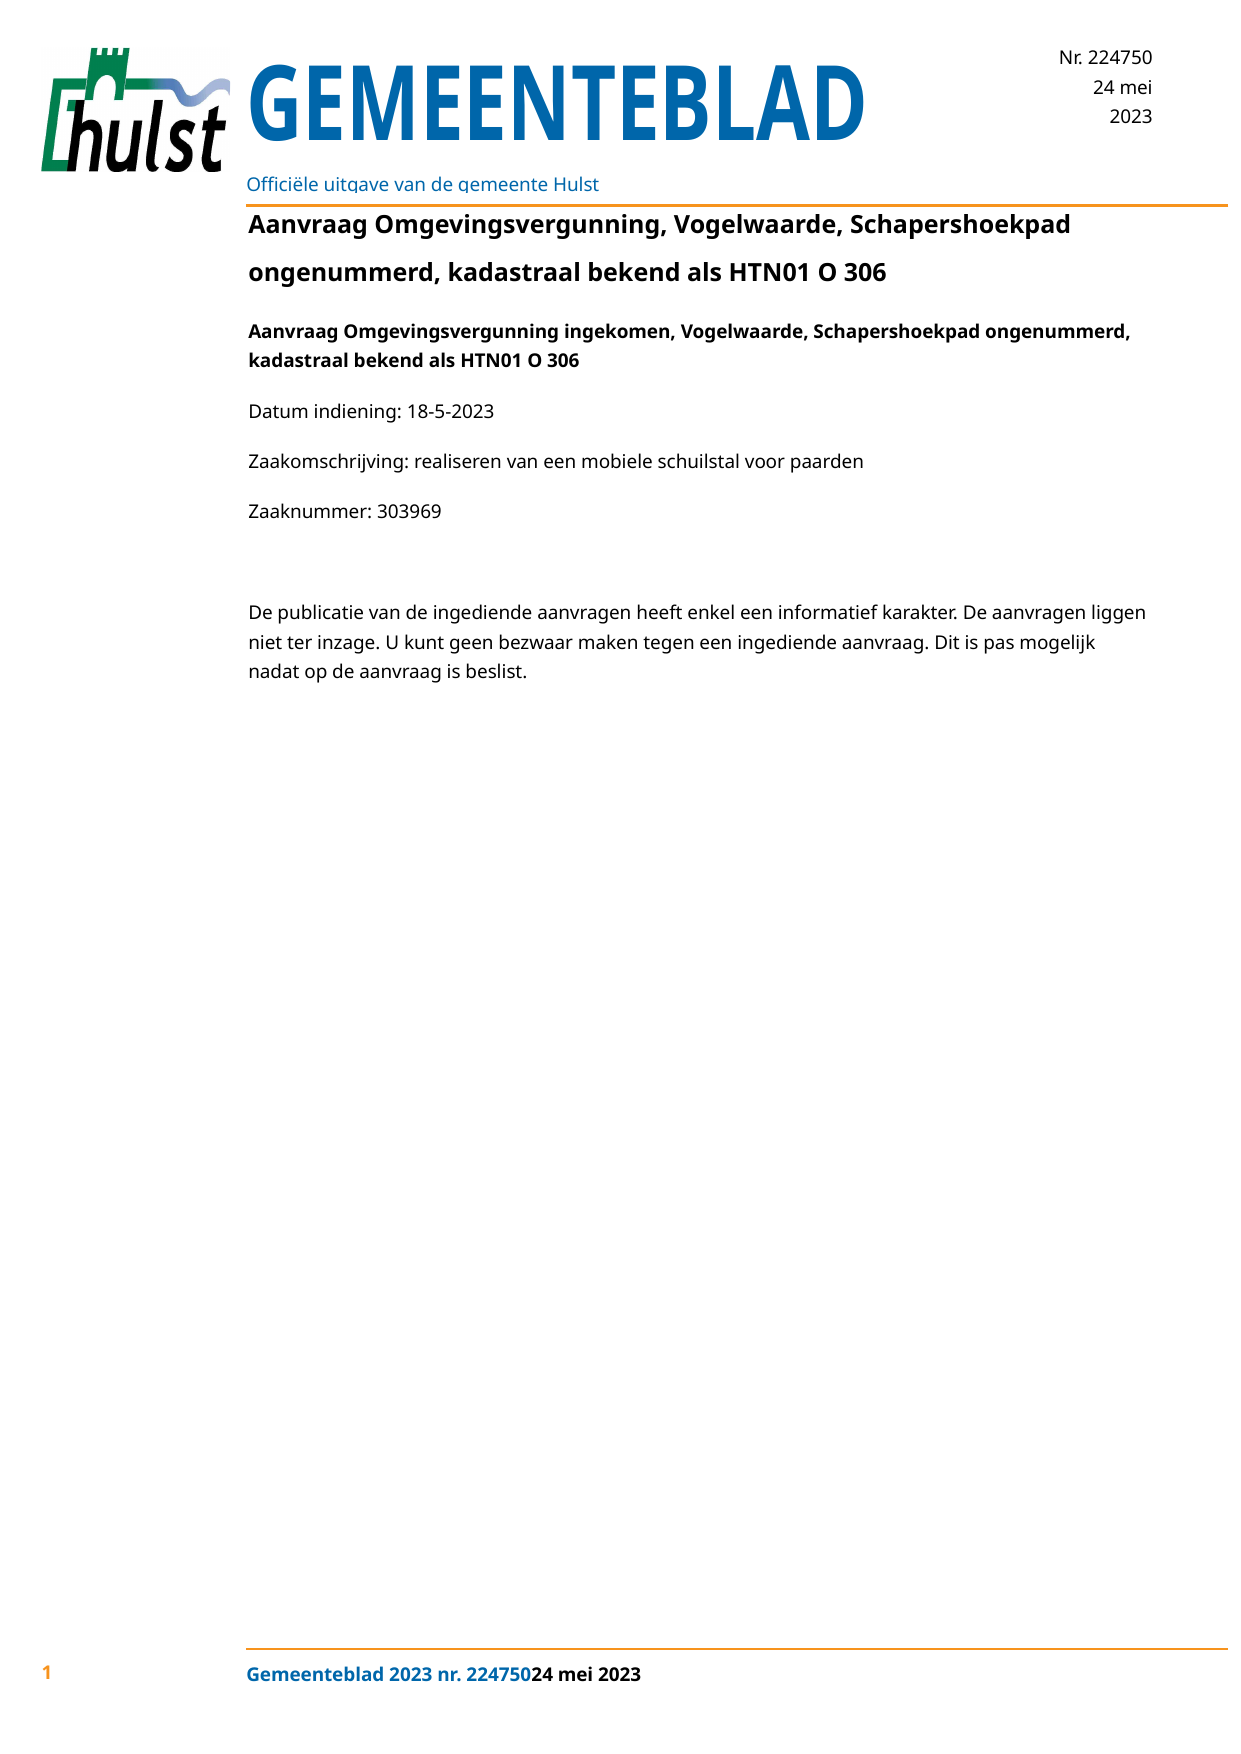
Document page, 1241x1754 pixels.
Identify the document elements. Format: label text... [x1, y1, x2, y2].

picture [41, 47, 231, 172]
text Aanvraag Omgevingsvergunning, Vogelwaarde, Schapershoekpad ongenummerd, kadastraal bekend als HTN01 O 306 [248, 207, 1152, 288]
text Datum indiening: 18-5-2023 [248, 398, 1152, 424]
text Zaaknummer: 303969 [248, 499, 1152, 524]
text Zaakomschrijving: realiseren van een mobiele schuilstal voor paarden [248, 448, 1152, 474]
text De publicatie van de ingediende aanvragen heeft enkel een informatief karakter. De aanvragen liggen niet ter inzage. U kunt geen bezwaar maken tegen een ingediende aanvraag. Dit is pas mogelijk nadat op de aanvraag is beslist. [248, 599, 1152, 684]
text Aanvraag Omgevingsvergunning ingekomen, Vogelwaarde, Schapershoekpad ongenummerd, kadastraal bekend als HTN01 O 306 [248, 318, 1152, 373]
